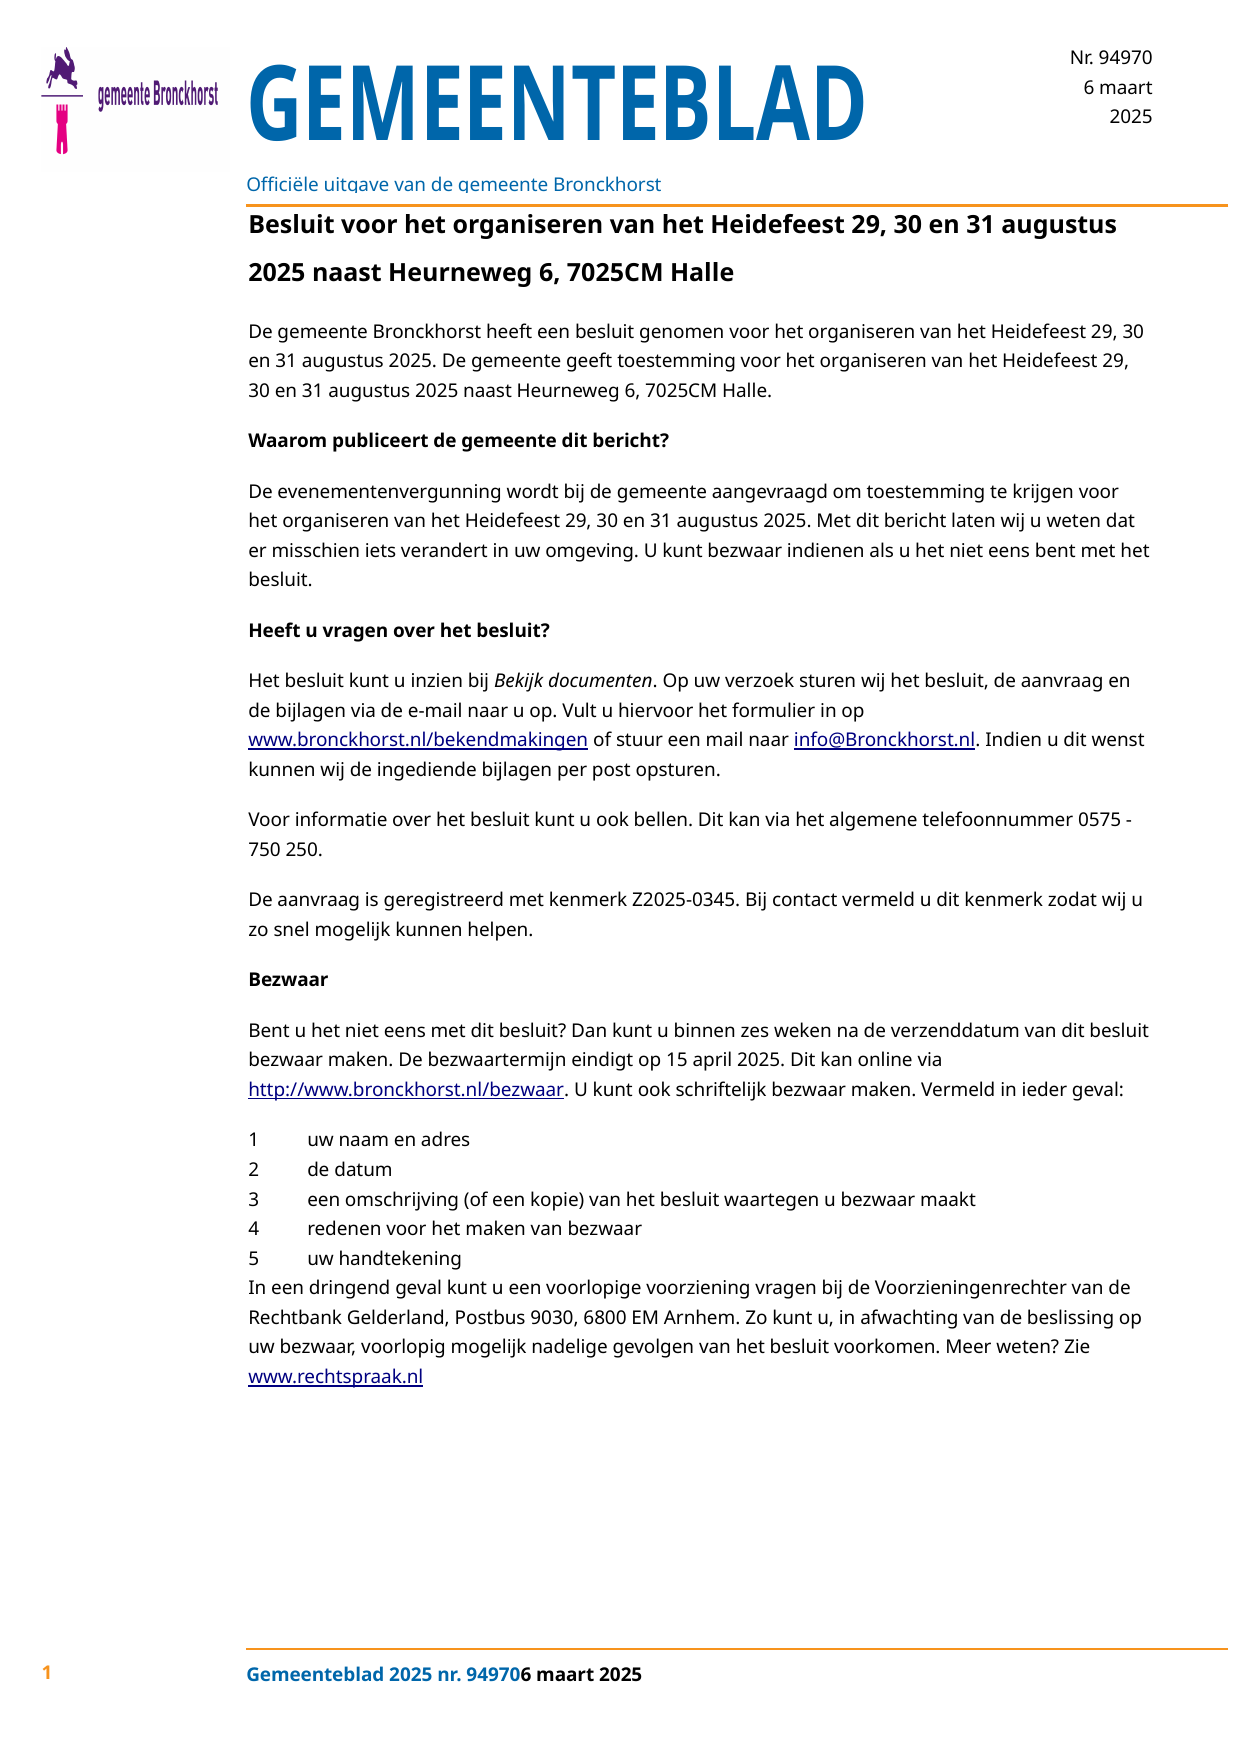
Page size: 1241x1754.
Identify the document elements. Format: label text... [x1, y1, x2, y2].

text Besluit voor het organiseren van het Heidefeest 29, 30 en 31 augustus 2025 naast Heurneweg 6, 7025CM Halle [248, 207, 1152, 288]
text De evenementenvergunning wordt bij de gemeente aangevraagd om toestemming te krijgen voor het organiseren van het Heidefeest 29, 30 en 31 augustus 2025. Met dit bericht laten wij u weten dat er misschien iets verandert in uw omgeving. U kunt bezwaar indienen als u het niet eens bent met het besluit. [248, 478, 1152, 592]
text Bezwaar [248, 967, 1152, 992]
list een omschrijving (of een kopie) van het besluit waartegen u bezwaar maakt [248, 1186, 1152, 1212]
list uw naam en adres [248, 1127, 1152, 1152]
text De aanvraag is geregistreerd met kenmerk Z2025-0345. Bij contact vermeld u dit kenmerk zodat wij u zo snel mogelijk kunnen helpen. [248, 887, 1152, 942]
text Voor informatie over het besluit kunt u ook bellen. Dit kan via het algemene telefoonnummer 0575 - 750 250. [248, 807, 1152, 862]
list redenen voor het maken van bezwaar [248, 1215, 1152, 1241]
text Het besluit kunt u inzien bij Bekijk documenten. Op uw verzoek sturen wij het besluit, de aanvraag en de bijlagen via de e-mail naar u op. Vult u hiervoor het formulier in op www.bronckhorst.nl/bekendmakingen of stuur een mail naar info@Bronckhorst.nl. Indien u dit wenst kunnen wij de ingediende bijlagen per post opsturen. [248, 667, 1152, 782]
list de datum [248, 1156, 1152, 1182]
picture [41, 47, 231, 172]
text Heeft u vragen over het besluit? [248, 617, 1152, 643]
text De gemeente Bronckhorst heeft een besluit genomen voor het organiseren van het Heidefeest 29, 30 en 31 augustus 2025. De gemeente geeft toestemming voor het organiseren van het Heidefeest 29, 30 en 31 augustus 2025 naast Heurneweg 6, 7025CM Halle. [248, 318, 1152, 403]
text Bent u het niet eens met dit besluit? Dan kunt u binnen zes weken na de verzenddatum van dit besluit bezwaar maken. De bezwaartermijn eindigt op 15 april 2025. Dit kan online via http://www.bronckhorst.nl/bezwaar. U kunt ook schriftelijk bezwaar maken. Vermeld in ieder geval: [248, 1017, 1152, 1102]
text In een dringend geval kunt u een voorlopige voorziening vragen bij de Voorzieningenrechter van de Rechtbank Gelderland, Postbus 9030, 6800 EM Arnhem. Zo kunt u, in afwachting van de beslissing op uw bezwaar, voorlopig mogelijk nadelige gevolgen van het besluit voorkomen. Meer weten? Zie www.rechtspraak.nl [248, 1274, 1152, 1389]
text Waarom publiceert de gemeente dit bericht? [248, 427, 1152, 453]
list uw handtekening [248, 1245, 1152, 1271]
